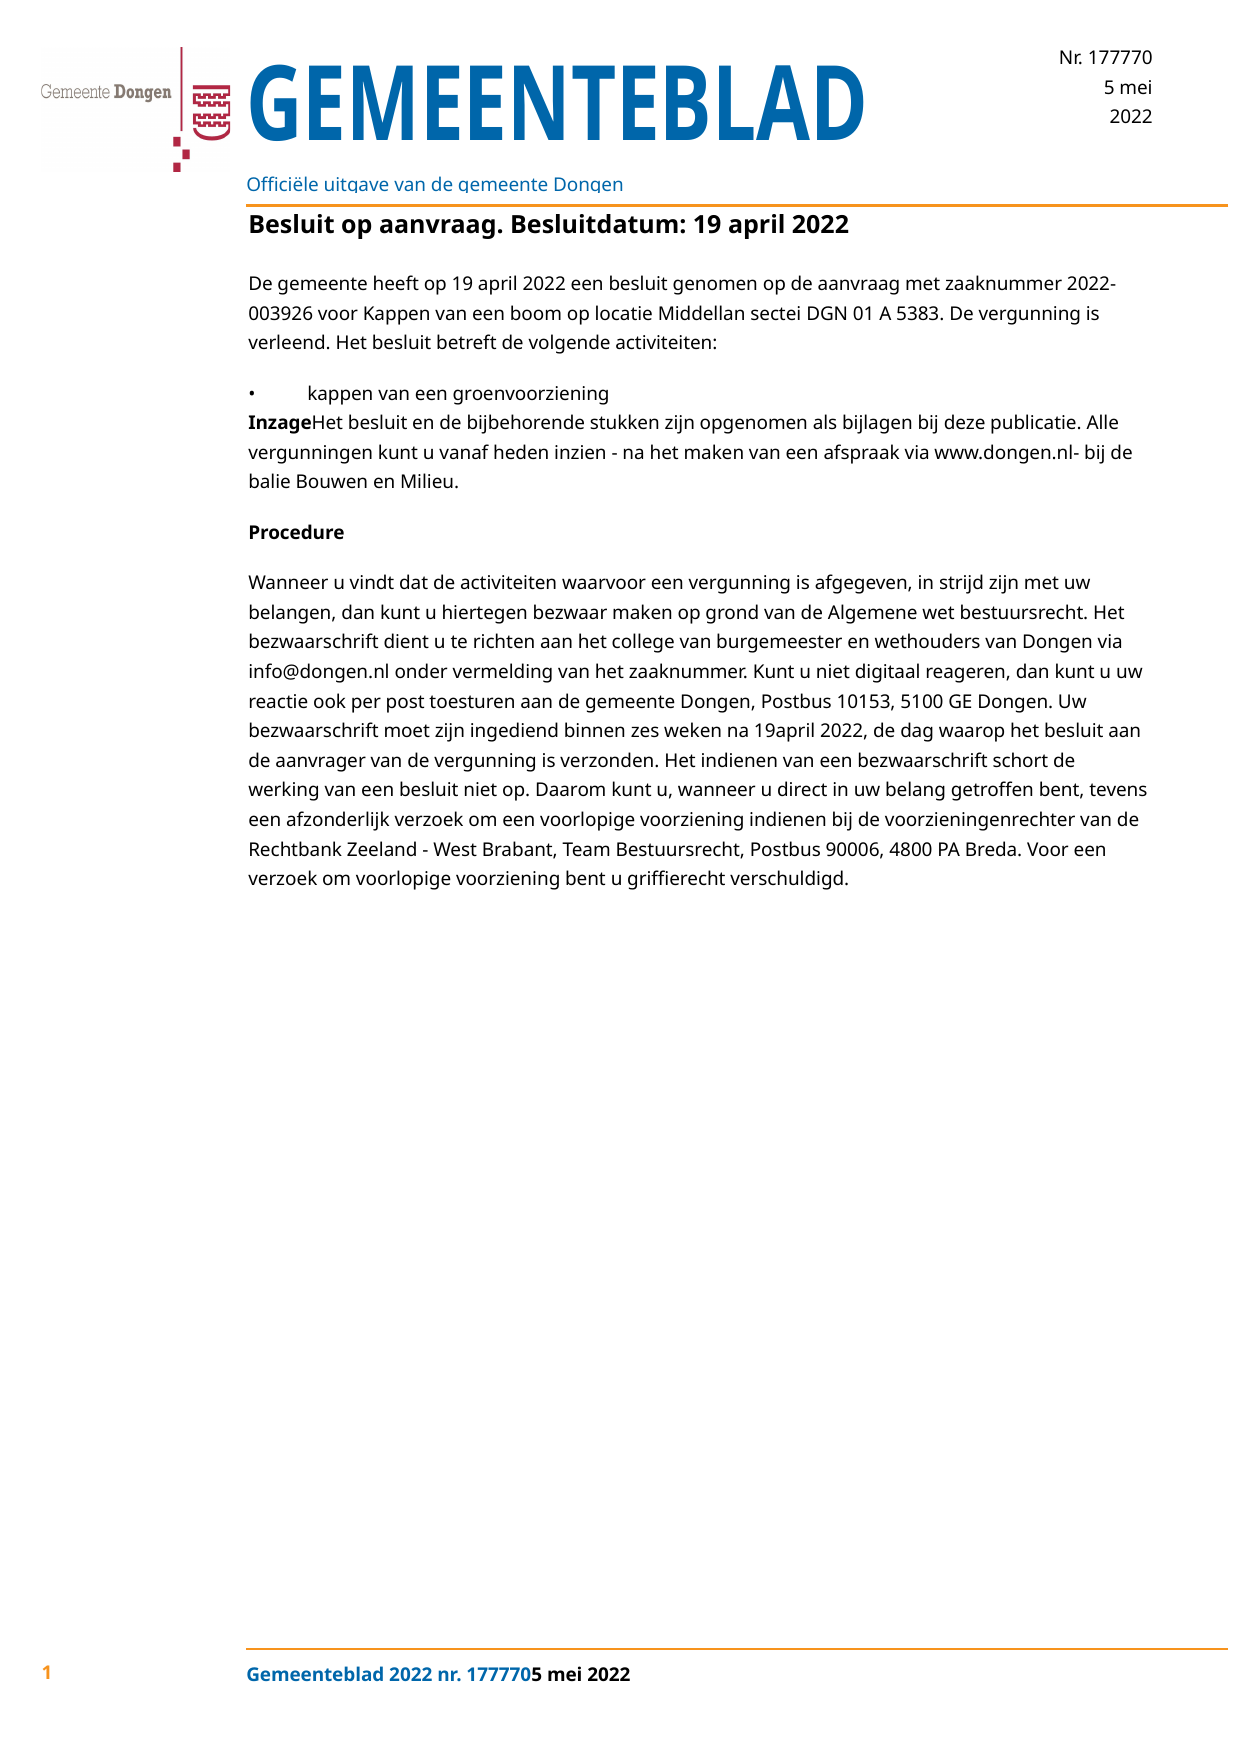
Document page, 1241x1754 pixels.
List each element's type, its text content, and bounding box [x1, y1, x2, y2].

text Wanneer u vindt dat de activiteiten waarvoor een vergunning is afgegeven, in strijd zijn met uw belangen, dan kunt u hiertegen bezwaar maken op grond van de Algemene wet bestuursrecht. Het bezwaarschrift dient u te richten aan het college van burgemeester en wethouders van Dongen via info@dongen.nl onder vermelding van het zaaknummer. Kunt u niet digitaal reageren, dan kunt u uw reactie ook per post toesturen aan de gemeente Dongen, Postbus 10153, 5100 GE Dongen. Uw bezwaarschrift moet zijn ingediend binnen zes weken na 19april 2022, de dag waarop het besluit aan de aanvrager van de vergunning is verzonden. Het indienen van een bezwaarschrift schort de werking van een besluit niet op. Daarom kunt u, wanneer u direct in uw belang getroffen bent, tevens een afzonderlijk verzoek om een voorlopige voorziening indienen bij de voorzieningenrechter van de Rechtbank Zeeland - West Brabant, Team Bestuursrecht, Postbus 90006, 4800 PA Breda. Voor een verzoek om voorlopige voorziening bent u griffierecht verschuldigd. [248, 569, 1152, 891]
picture [41, 47, 231, 172]
list kappen van een groenvoorziening [248, 380, 1152, 406]
text Besluit op aanvraag. Besluitdatum: 19 april 2022 [248, 207, 1152, 241]
text De gemeente heeft op 19 april 2022 een besluit genomen op de aanvraag met zaaknummer 2022-003926 voor Kappen van een boom op locatie Middellan sectei DGN 01 A 5383. De vergunning is verleend. Het besluit betreft de volgende activiteiten: [248, 270, 1152, 355]
text Procedure [248, 519, 1152, 545]
text InzageHet besluit en de bijbehorende stukken zijn opgenomen als bijlagen bij deze publicatie. Alle vergunningen kunt u vanaf heden inzien - na het maken van een afspraak via www.dongen.nl- bij de balie Bouwen en Milieu. [248, 409, 1152, 494]
